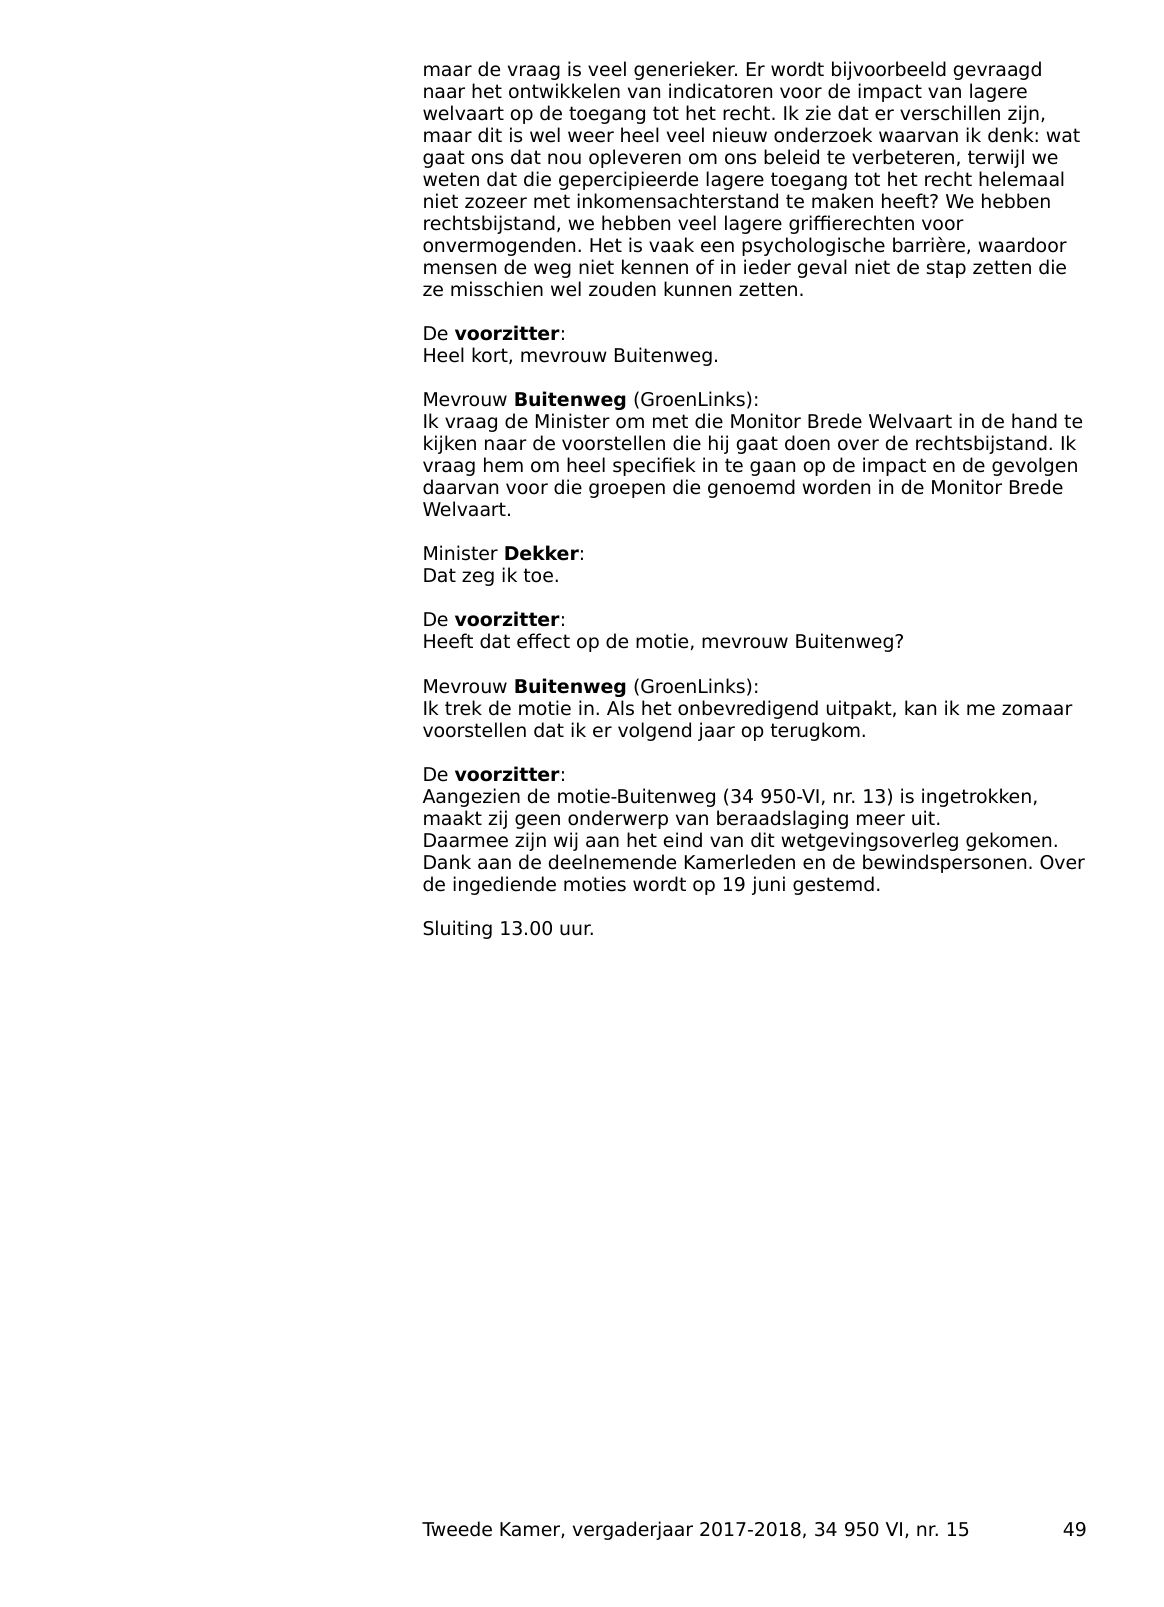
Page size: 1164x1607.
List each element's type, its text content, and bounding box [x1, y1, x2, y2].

text Dat zeg ik toe. [422, 565, 1087, 587]
text Aangezien de motie-Buitenweg (34 950-VI, nr. 13) is ingetrokken, maakt zij geen onderwerp van beraadslaging meer uit. [422, 786, 1087, 829]
text maar de vraag is veel generieker. Er wordt bijvoorbeeld gevraagd naar het ontwikkelen van indicatoren voor de impact van lagere welvaart op de toegang tot het recht. Ik zie dat er verschillen zijn, maar dit is wel weer heel veel nieuw onderzoek waarvan ik denk: wat gaat ons dat nou opleveren om ons beleid te verbeteren, terwijl we weten dat die gepercipieerde lagere toegang tot het recht helemaal niet zozeer met inkomensachterstand te maken heeft? We hebben rechtsbijstand, we hebben veel lagere griffierechten voor onvermogenden. Het is vaak een psychologische barrière, waardoor mensen de weg niet kennen of in ieder geval niet de stap zetten die ze misschien wel zouden kunnen zetten. [422, 59, 1087, 301]
text Mevrouw Buitenweg (GroenLinks): [422, 676, 1087, 697]
text De voorzitter: [422, 323, 1087, 345]
text Ik vraag de Minister om met die Monitor Brede Welvaart in de hand te kijken naar de voorstellen die hij gaat doen over de rechtsbijstand. Ik vraag hem om heel specifiek in te gaan op de impact en de gevolgen daarvan voor die groepen die genoemd worden in de Monitor Brede Welvaart. [422, 411, 1087, 521]
text Sluiting 13.00 uur. [422, 918, 1087, 940]
text De voorzitter: [422, 609, 1087, 631]
text Heeft dat effect op de motie, mevrouw Buitenweg? [422, 631, 1087, 653]
text Daarmee zijn wij aan het eind van dit wetgevingsoverleg gekomen. Dank aan de deelnemende Kamerleden en de bewindspersonen. Over de ingediende moties wordt op 19 juni gestemd. [422, 829, 1087, 896]
text Minister Dekker: [422, 543, 1087, 565]
text De voorzitter: [422, 764, 1087, 786]
text Mevrouw Buitenweg (GroenLinks): [422, 389, 1087, 411]
text Heel kort, mevrouw Buitenweg. [422, 345, 1087, 367]
text Ik trek de motie in. Als het onbevredigend uitpakt, kan ik me zomaar voorstellen dat ik er volgend jaar op terugkom. [422, 697, 1087, 741]
